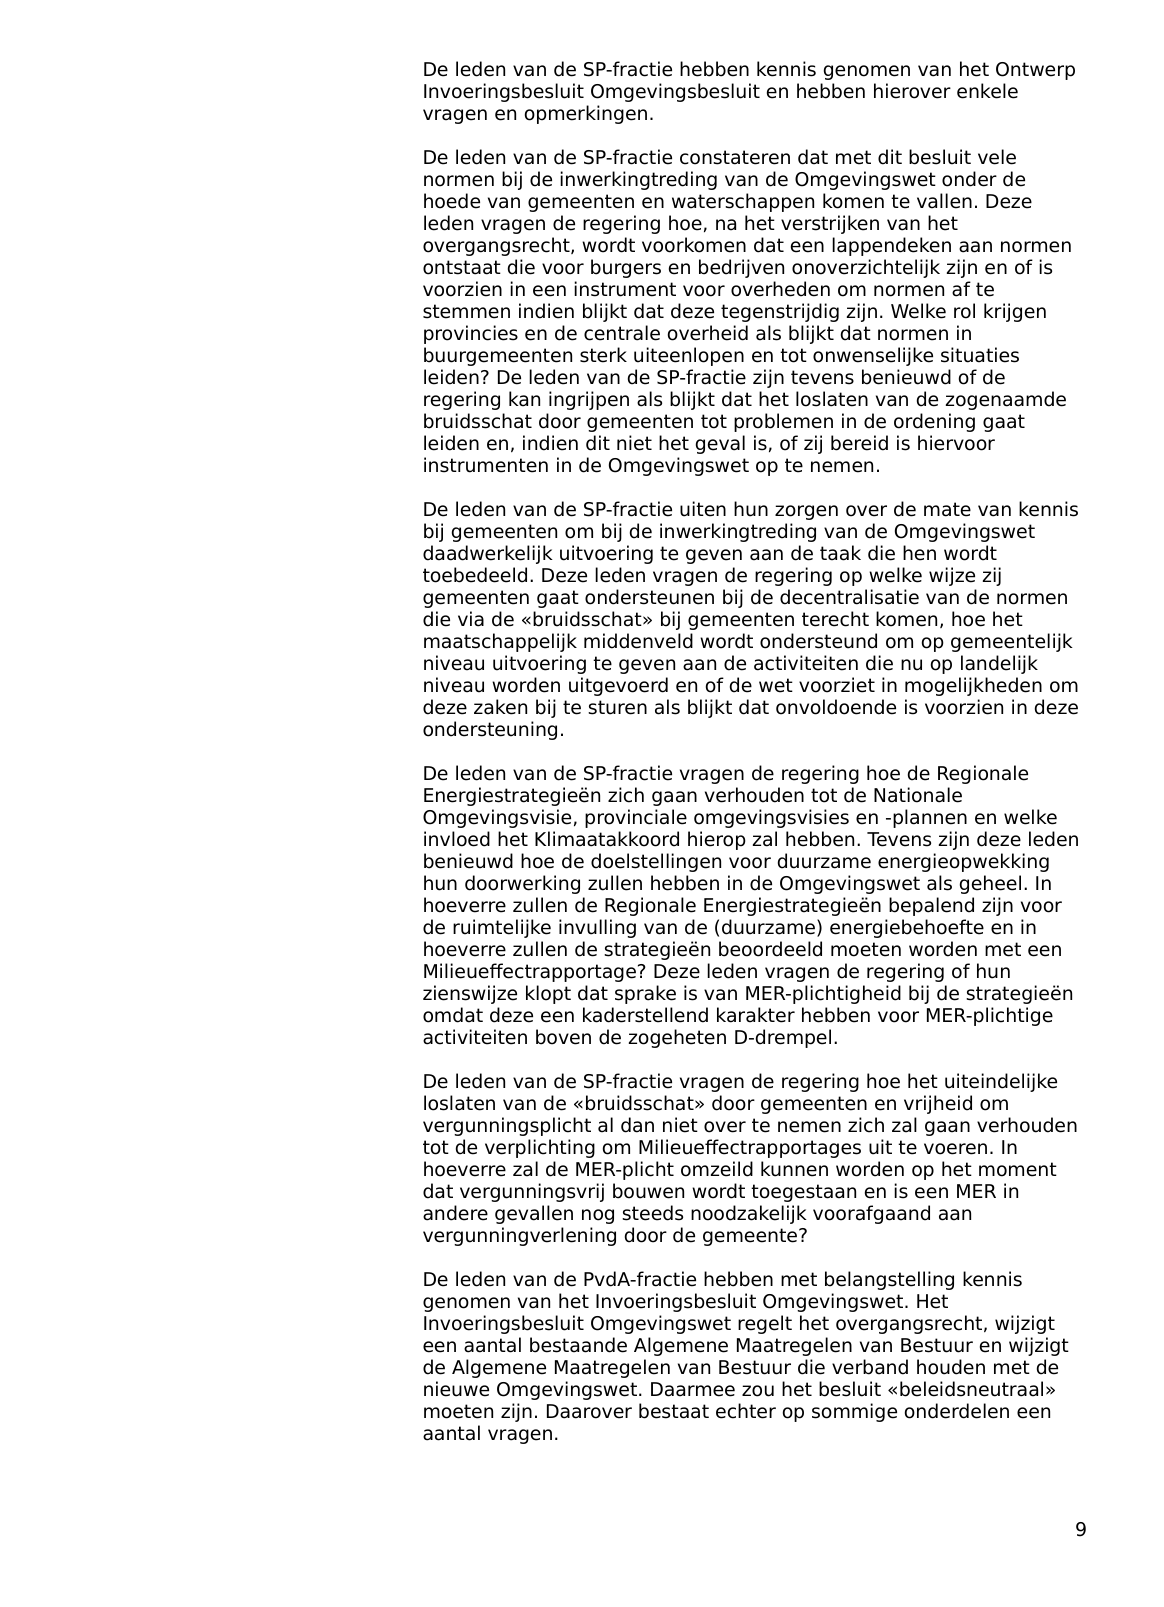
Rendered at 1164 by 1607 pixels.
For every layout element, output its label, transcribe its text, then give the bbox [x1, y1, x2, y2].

text De leden van de SP-fractie vragen de regering hoe de Regionale Energiestrategieën zich gaan verhouden tot de Nationale Omgevingsvisie, provinciale omgevingsvisies en -plannen en welke invloed het Klimaatakkoord hierop zal hebben. Tevens zijn deze leden benieuwd hoe de doelstellingen voor duurzame energieopwekking hun doorwerking zullen hebben in de Omgevingswet als geheel. In hoeverre zullen de Regionale Energiestrategieën bepalend zijn voor de ruimtelijke invulling van de (duurzame) energiebehoefte en in hoeverre zullen de strategieën beoordeeld moeten worden met een Milieueffectrapportage? Deze leden vragen de regering of hun zienswijze klopt dat sprake is van MER-plichtigheid bij de strategieën omdat deze een kaderstellend karakter hebben voor MER-plichtige activiteiten boven de zogeheten D-drempel. [422, 763, 1087, 1049]
text De leden van de SP-fractie constateren dat met dit besluit vele normen bij de inwerkingtreding van de Omgevingswet onder de hoede van gemeenten en waterschappen komen te vallen. Deze leden vragen de regering hoe, na het verstrijken van het overgangsrecht, wordt voorkomen dat een lappendeken aan normen ontstaat die voor burgers en bedrijven onoverzichtelijk zijn en of is voorzien in een instrument voor overheden om normen af te stemmen indien blijkt dat deze tegenstrijdig zijn. Welke rol krijgen provincies en de centrale overheid als blijkt dat normen in buurgemeenten sterk uiteenlopen en tot onwenselijke situaties leiden? De leden van de SP-fractie zijn tevens benieuwd of de regering kan ingrijpen als blijkt dat het loslaten van de zogenaamde bruidsschat door gemeenten tot problemen in de ordening gaat leiden en, indien dit niet het geval is, of zij bereid is hiervoor instrumenten in de Omgevingswet op te nemen. [422, 147, 1087, 477]
text De leden van de SP-fractie hebben kennis genomen van het Ontwerp Invoeringsbesluit Omgevingsbesluit en hebben hierover enkele vragen en opmerkingen. [422, 59, 1087, 125]
text De leden van de PvdA-fractie hebben met belangstelling kennis genomen van het Invoeringsbesluit Omgevingswet. Het Invoeringsbesluit Omgevingswet regelt het overgangsrecht, wijzigt een aantal bestaande Algemene Maatregelen van Bestuur en wijzigt de Algemene Maatregelen van Bestuur die verband houden met de nieuwe Omgevingswet. Daarmee zou het besluit «beleidsneutraal» moeten zijn. Daarover bestaat echter op sommige onderdelen een aantal vragen. [422, 1269, 1087, 1445]
text De leden van de SP-fractie vragen de regering hoe het uiteindelijke loslaten van de «bruidsschat» door gemeenten en vrijheid om vergunningsplicht al dan niet over te nemen zich zal gaan verhouden tot de verplichting om Milieueffectrapportages uit te voeren. In hoeverre zal de MER-plicht omzeild kunnen worden op het moment dat vergunningsvrij bouwen wordt toegestaan en is een MER in andere gevallen nog steeds noodzakelijk voorafgaand aan vergunningverlening door de gemeente? [422, 1071, 1087, 1247]
text De leden van de SP-fractie uiten hun zorgen over de mate van kennis bij gemeenten om bij de inwerkingtreding van de Omgevingswet daadwerkelijk uitvoering te geven aan de taak die hen wordt toebedeeld. Deze leden vragen de regering op welke wijze zij gemeenten gaat ondersteunen bij de decentralisatie van de normen die via de «bruidsschat» bij gemeenten terecht komen, hoe het maatschappelijk middenveld wordt ondersteund om op gemeentelijk niveau uitvoering te geven aan de activiteiten die nu op landelijk niveau worden uitgevoerd en of de wet voorziet in mogelijkheden om deze zaken bij te sturen als blijkt dat onvoldoende is voorzien in deze ondersteuning. [422, 499, 1087, 741]
